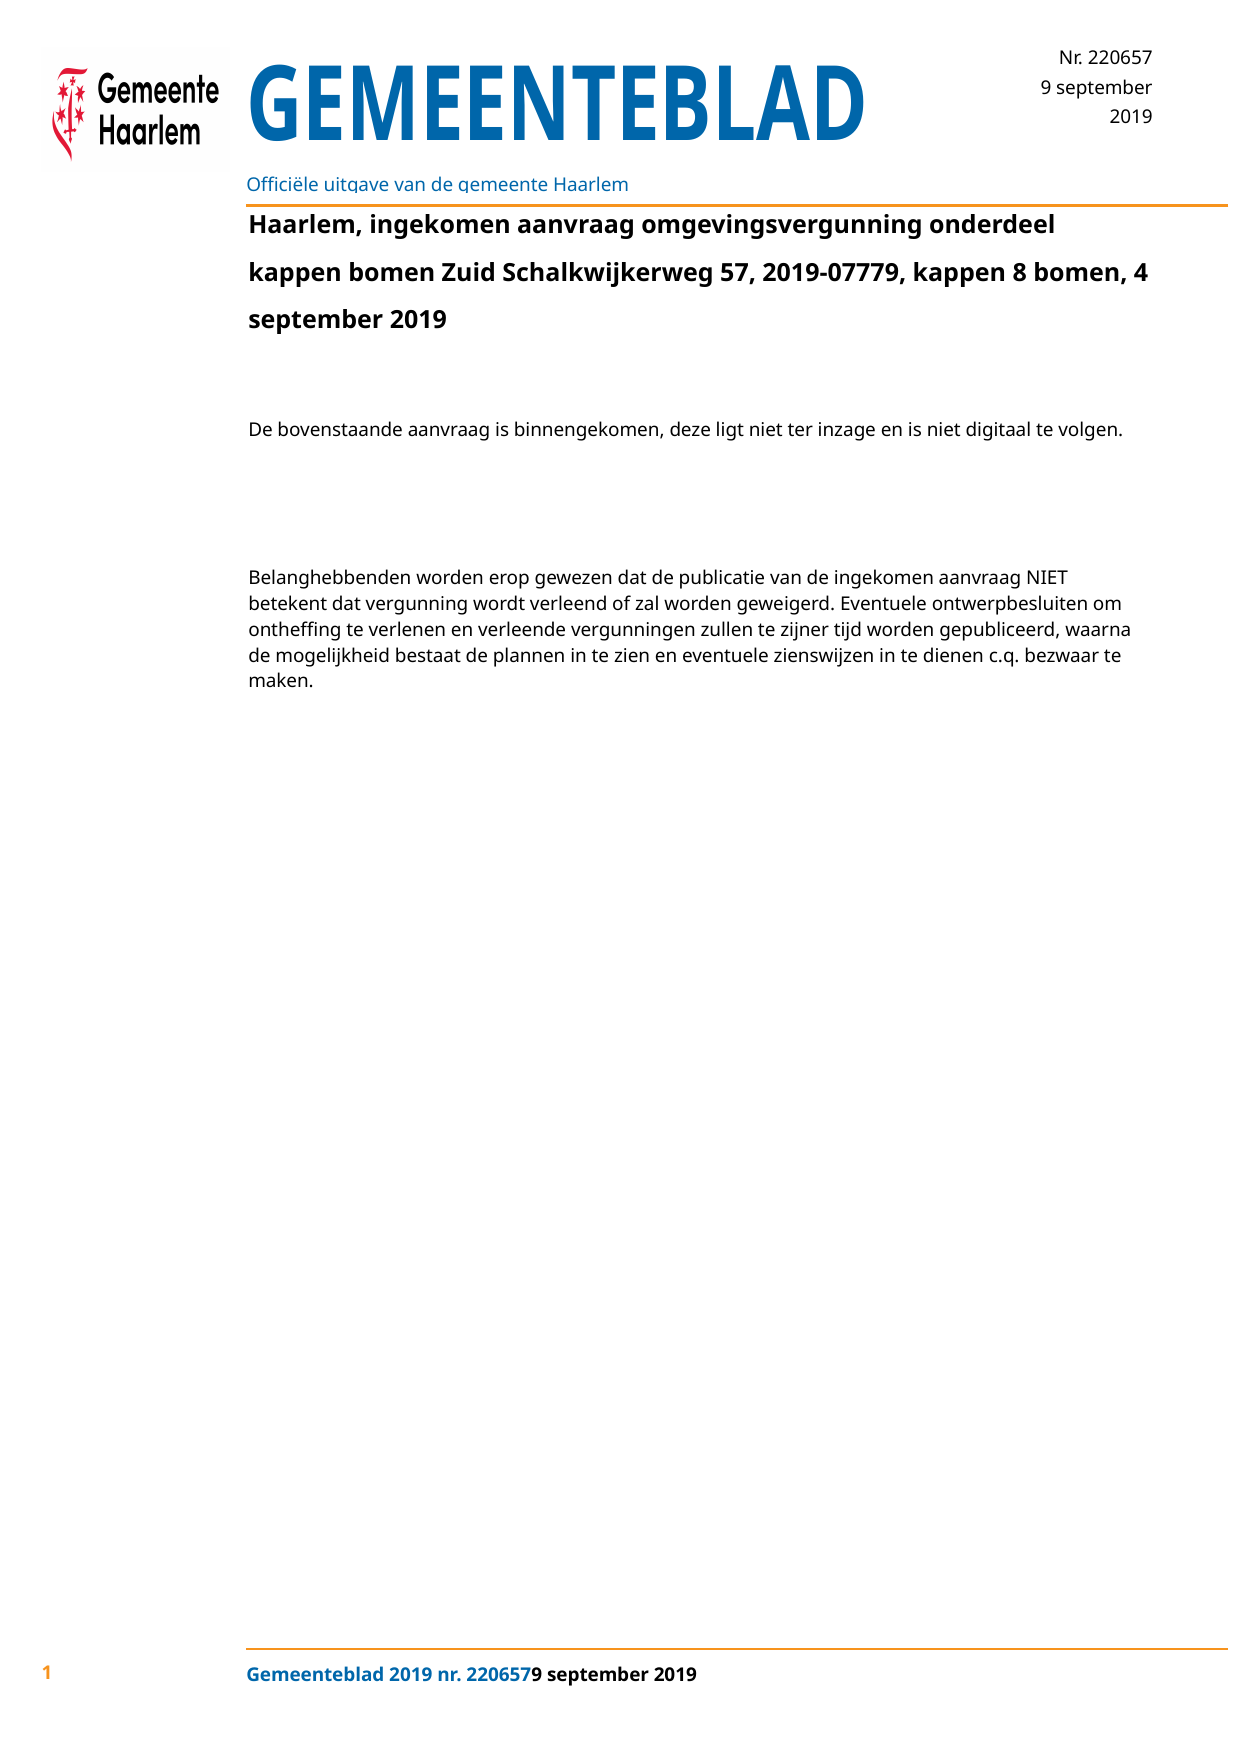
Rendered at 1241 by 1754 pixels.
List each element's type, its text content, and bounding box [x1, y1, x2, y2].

picture [41, 47, 231, 172]
text Haarlem, ingekomen aanvraag omgevingsvergunning onderdeel kappen bomen Zuid Schalkwijkerweg 57, 2019-07779, kappen 8 bomen, 4 september 2019 [248, 207, 1152, 336]
text De bovenstaande aanvraag is binnengekomen, deze ligt niet ter inzage en is niet digitaal te volgen. [248, 416, 1152, 442]
text Belanghebbenden worden erop gewezen dat de publicatie van de ingekomen aanvraag NIET betekent dat vergunning wordt verleend of zal worden geweigerd. Eventuele ontwerpbesluiten om ontheffing te verlenen en verleende vergunningen zullen te zijner tijd worden gepubliceerd, waarna de mogelijkheid bestaat de plannen in te zien en eventuele zienswijzen in te dienen c.q. bezwaar te maken. [248, 564, 1152, 693]
